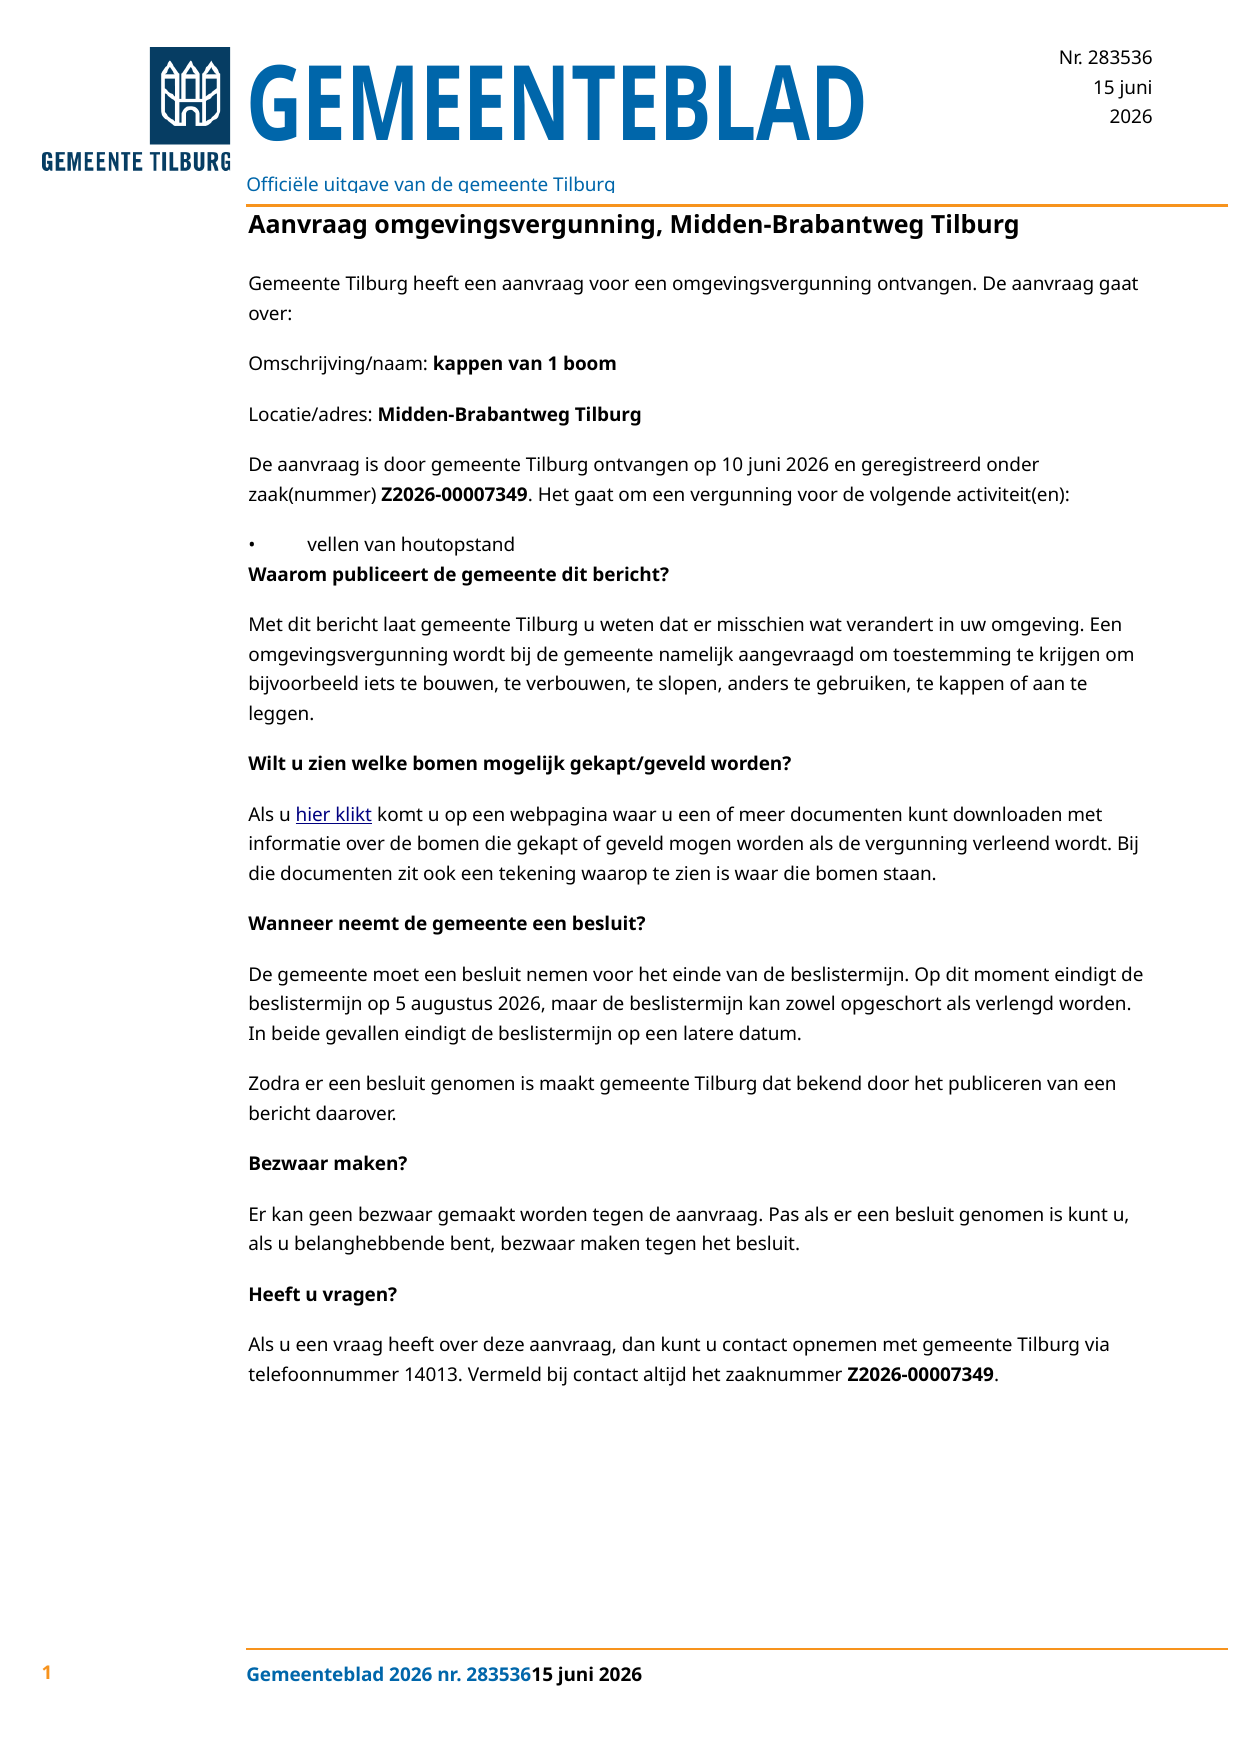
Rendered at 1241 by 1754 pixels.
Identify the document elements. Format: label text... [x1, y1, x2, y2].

text Als u hier klikt komt u op een webpagina waar u een of meer documenten kunt downloaden met informatie over de bomen die gekapt of geveld mogen worden als de vergunning verleend wordt. Bij die documenten zit ook een tekening waarop te zien is waar die bomen staan. [248, 801, 1152, 886]
text De gemeente moet een besluit nemen voor het einde van de beslistermijn. Op dit moment eindigt de beslistermijn op 5 augustus 2026, maar de beslistermijn kan zowel opgeschort als verlengd worden. In beide gevallen eindigt de beslistermijn op een latere datum. [248, 961, 1152, 1046]
text Gemeente Tilburg heeft een aanvraag voor een omgevingsvergunning ontvangen. De aanvraag gaat over: [248, 270, 1152, 326]
text Wanneer neemt de gemeente een besluit? [248, 910, 1152, 936]
text Zodra er een besluit genomen is maakt gemeente Tilburg dat bekend door het publiceren van een bericht daarover. [248, 1070, 1152, 1126]
text Bezwaar maken? [248, 1150, 1152, 1176]
text Locatie/adres: Midden-Brabantweg Tilburg [248, 401, 1152, 426]
list vellen van houtopstand [248, 531, 1152, 557]
text Aanvraag omgevingsvergunning, Midden-Brabantweg Tilburg [248, 207, 1152, 241]
text Wilt u zien welke bomen mogelijk gekapt/geveld worden? [248, 750, 1152, 776]
text Omschrijving/naam: kappen van 1 boom [248, 350, 1152, 376]
text Er kan geen bezwaar gemaakt worden tegen de aanvraag. Pas als er een besluit genomen is kunt u, als u belanghebbende bent, bezwaar maken tegen het besluit. [248, 1201, 1152, 1256]
text Waarom publiceert de gemeente dit bericht? [248, 561, 1152, 586]
picture [41, 47, 231, 172]
text Met dit bericht laat gemeente Tilburg u weten dat er misschien wat verandert in uw omgeving. Een omgevingsvergunning wordt bij de gemeente namelijk aangevraagd om toestemming te krijgen om bijvoorbeeld iets te bouwen, te verbouwen, te slopen, anders te gebruiken, te kappen of aan te leggen. [248, 611, 1152, 726]
text Heeft u vragen? [248, 1281, 1152, 1306]
text Als u een vraag heeft over deze aanvraag, dan kunt u contact opnemen met gemeente Tilburg via telefoonnummer 14013. Vermeld bij contact altijd het zaaknummer Z2026-00007349. [248, 1331, 1152, 1386]
text De aanvraag is door gemeente Tilburg ontvangen op 10 juni 2026 en geregistreerd onder zaak(nummer) Z2026-00007349. Het gaat om een vergunning voor de volgende activiteit(en): [248, 451, 1152, 506]
